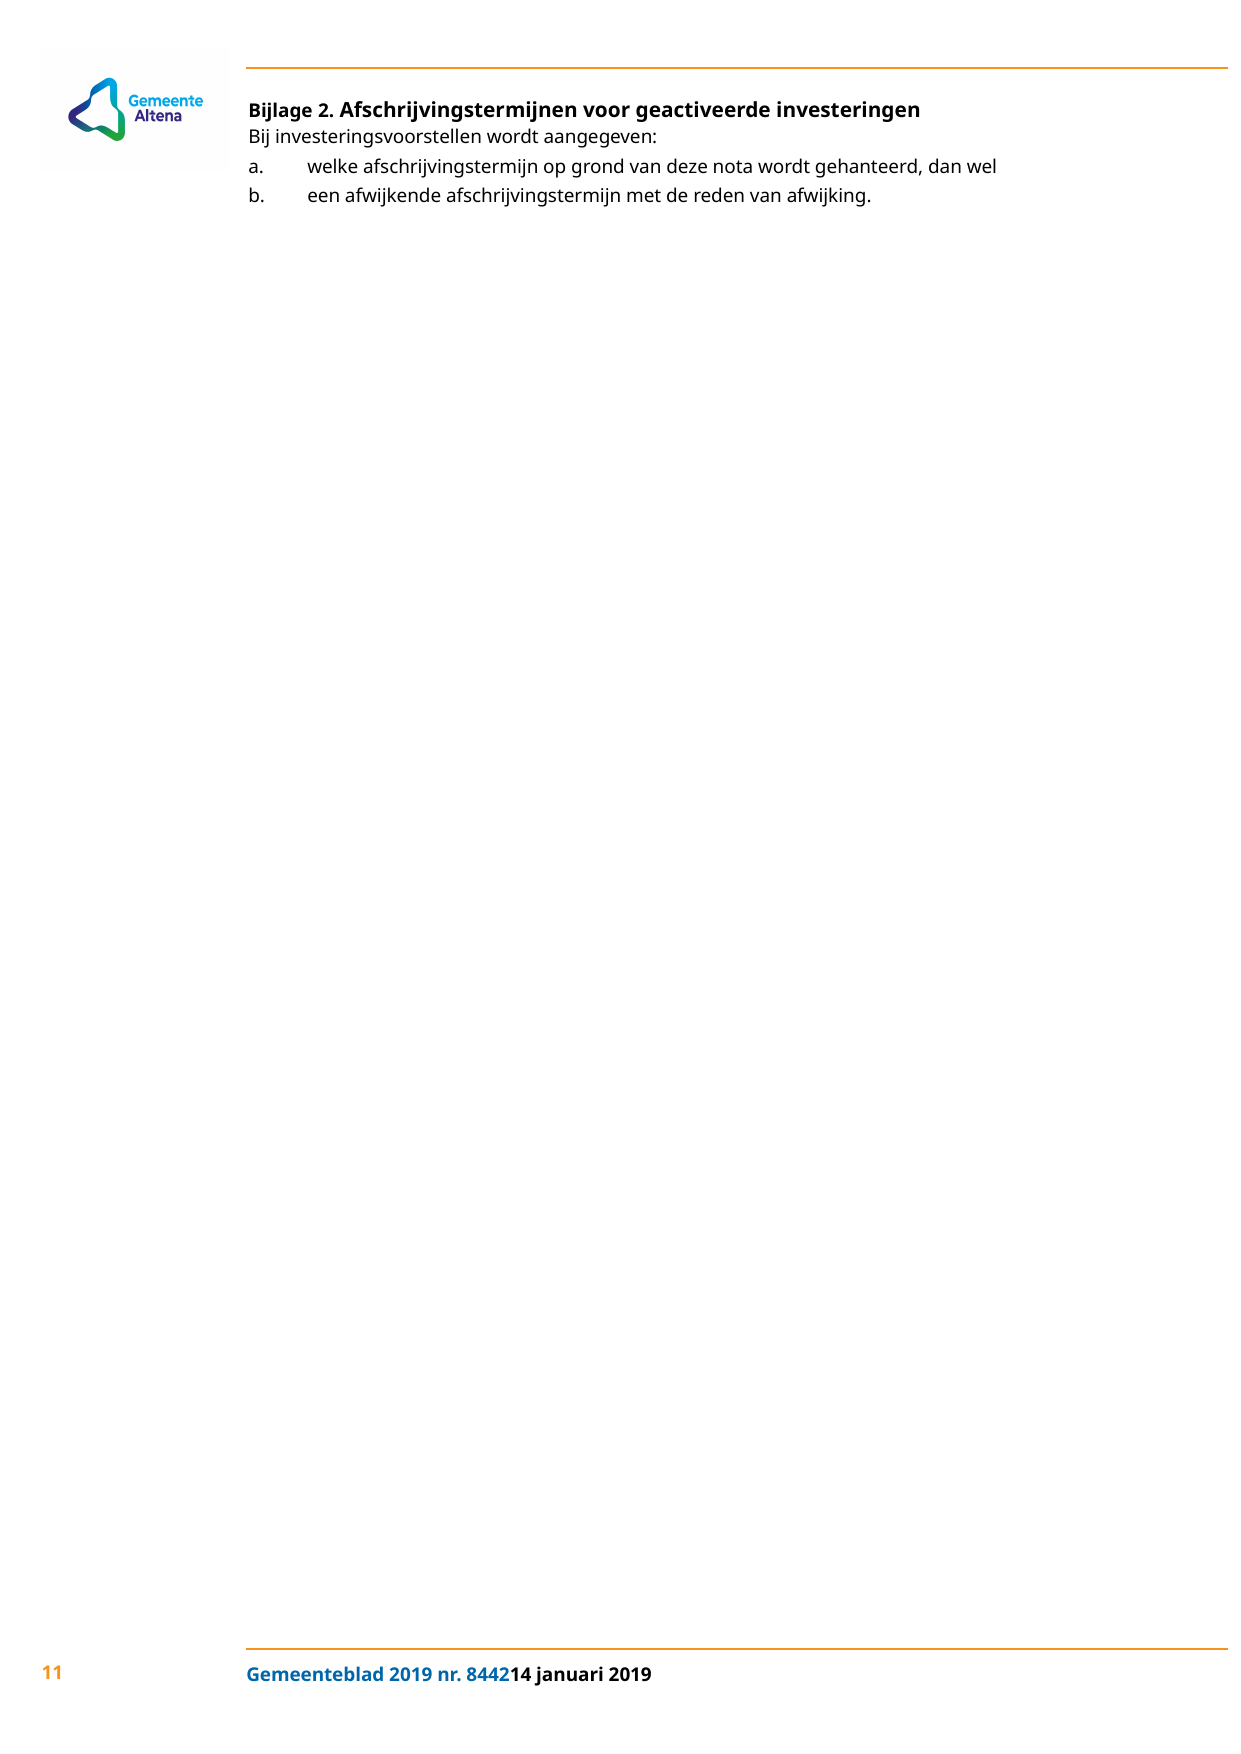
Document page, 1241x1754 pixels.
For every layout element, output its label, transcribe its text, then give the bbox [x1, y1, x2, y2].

list welke afschrijvingstermijn op grond van deze nota wordt gehanteerd, dan wel [248, 153, 1152, 179]
text Bijlage 2. Afschrijvingstermijnen voor geactiveerde investeringen [248, 95, 1152, 123]
list een afwijkende afschrijvingstermijn met de reden van afwijking. [248, 182, 1152, 208]
text Bij investeringsvoorstellen wordt aangegeven: [248, 123, 1152, 149]
picture [41, 47, 231, 172]
